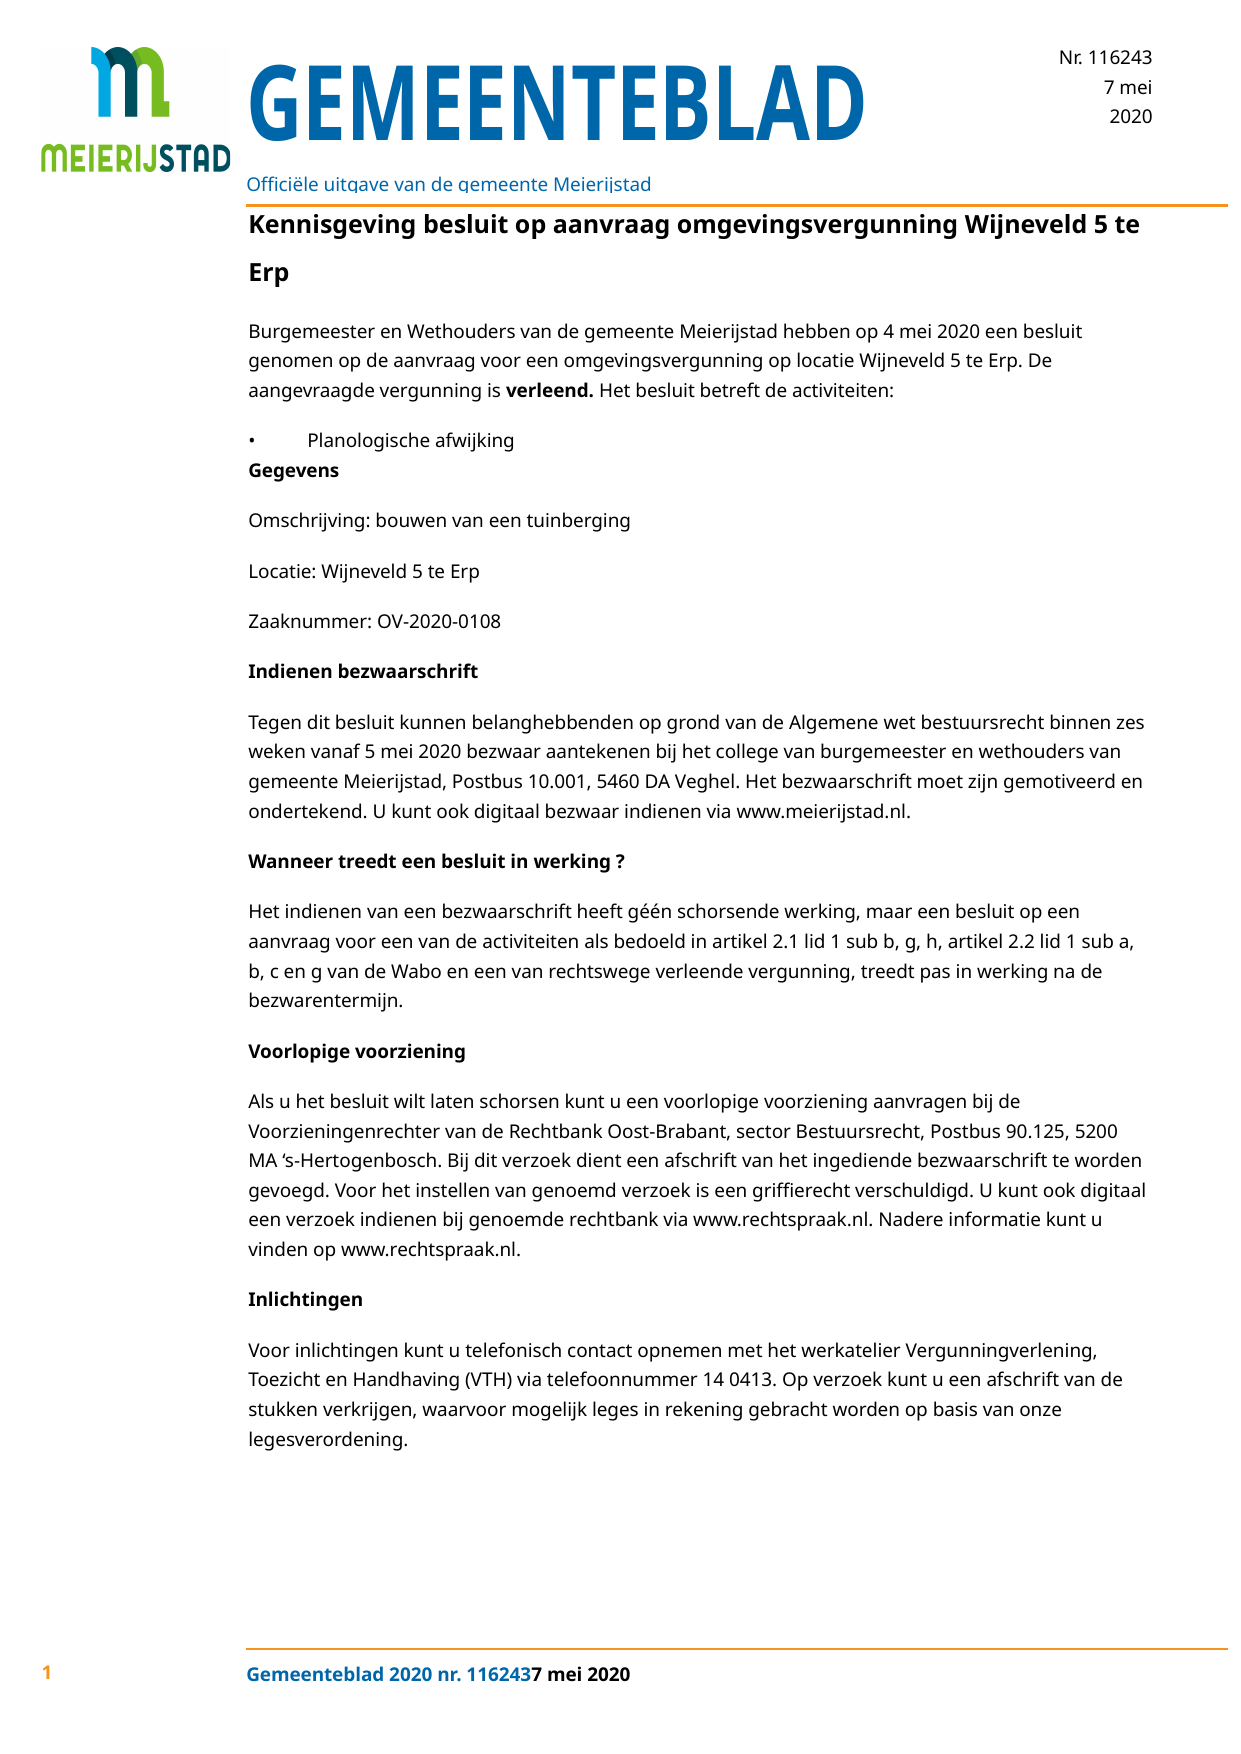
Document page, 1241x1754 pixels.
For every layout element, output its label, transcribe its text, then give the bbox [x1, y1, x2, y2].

list Planologische afwijking [248, 427, 1152, 453]
text Kennisgeving besluit op aanvraag omgevingsvergunning Wijneveld 5 te Erp [248, 207, 1152, 288]
text Zaaknummer: OV-2020-0108 [248, 608, 1152, 634]
text Indienen bezwaarschrift [248, 659, 1152, 684]
text Voorlopige voorziening [248, 1038, 1152, 1064]
text Burgemeester en Wethouders van de gemeente Meierijstad hebben op 4 mei 2020 een besluit genomen op de aanvraag voor een omgevingsvergunning op locatie Wijneveld 5 te Erp. De aangevraagde vergunning is verleend. Het besluit betreft de activiteiten: [248, 318, 1152, 403]
text Omschrijving: bouwen van een tuinberging [248, 507, 1152, 533]
text Locatie: Wijneveld 5 te Erp [248, 558, 1152, 584]
text Tegen dit besluit kunnen belanghebbenden op grond van de Algemene wet bestuursrecht binnen zes weken vanaf 5 mei 2020 bezwaar aantekenen bij het college van burgemeester en wethouders van gemeente Meierijstad, Postbus 10.001, 5460 DA Veghel. Het bezwaarschrift moet zijn gemotiveerd en ondertekend. U kunt ook digitaal bezwaar indienen via www.meierijstad.nl. [248, 709, 1152, 824]
text Voor inlichtingen kunt u telefonisch contact opnemen met het werkatelier Vergunningverlening, Toezicht en Handhaving (VTH) via telefoonnummer 14 0413. Op verzoek kunt u een afschrift van de stukken verkrijgen, waarvoor mogelijk leges in rekening gebracht worden op basis van onze legesverordening. [248, 1337, 1152, 1452]
text Als u het besluit wilt laten schorsen kunt u een voorlopige voorziening aanvragen bij de Voorzieningenrechter van de Rechtbank Oost-Brabant, sector Bestuursrecht, Postbus 90.125, 5200 MA ‘s-Hertogenbosch. Bij dit verzoek dient een afschrift van het ingediende bezwaarschrift te worden gevoegd. Voor het instellen van genoemd verzoek is een griffierecht verschuldigd. U kunt ook digitaal een verzoek indienen bij genoemde rechtbank via www.rechtspraak.nl. Nadere informatie kunt u vinden op www.rechtspraak.nl. [248, 1088, 1152, 1262]
text Wanneer treedt een besluit in werking ? [248, 848, 1152, 874]
picture [41, 47, 231, 172]
text Gegevens [248, 457, 1152, 483]
text Inlichtingen [248, 1287, 1152, 1312]
text Het indienen van een bezwaarschrift heeft géén schorsende werking, maar een besluit op een aanvraag voor een van de activiteiten als bedoeld in artikel 2.1 lid 1 sub b, g, h, artikel 2.2 lid 1 sub a, b, c en g van de Wabo en een van rechtswege verleende vergunning, treedt pas in werking na de bezwarentermijn. [248, 899, 1152, 1013]
